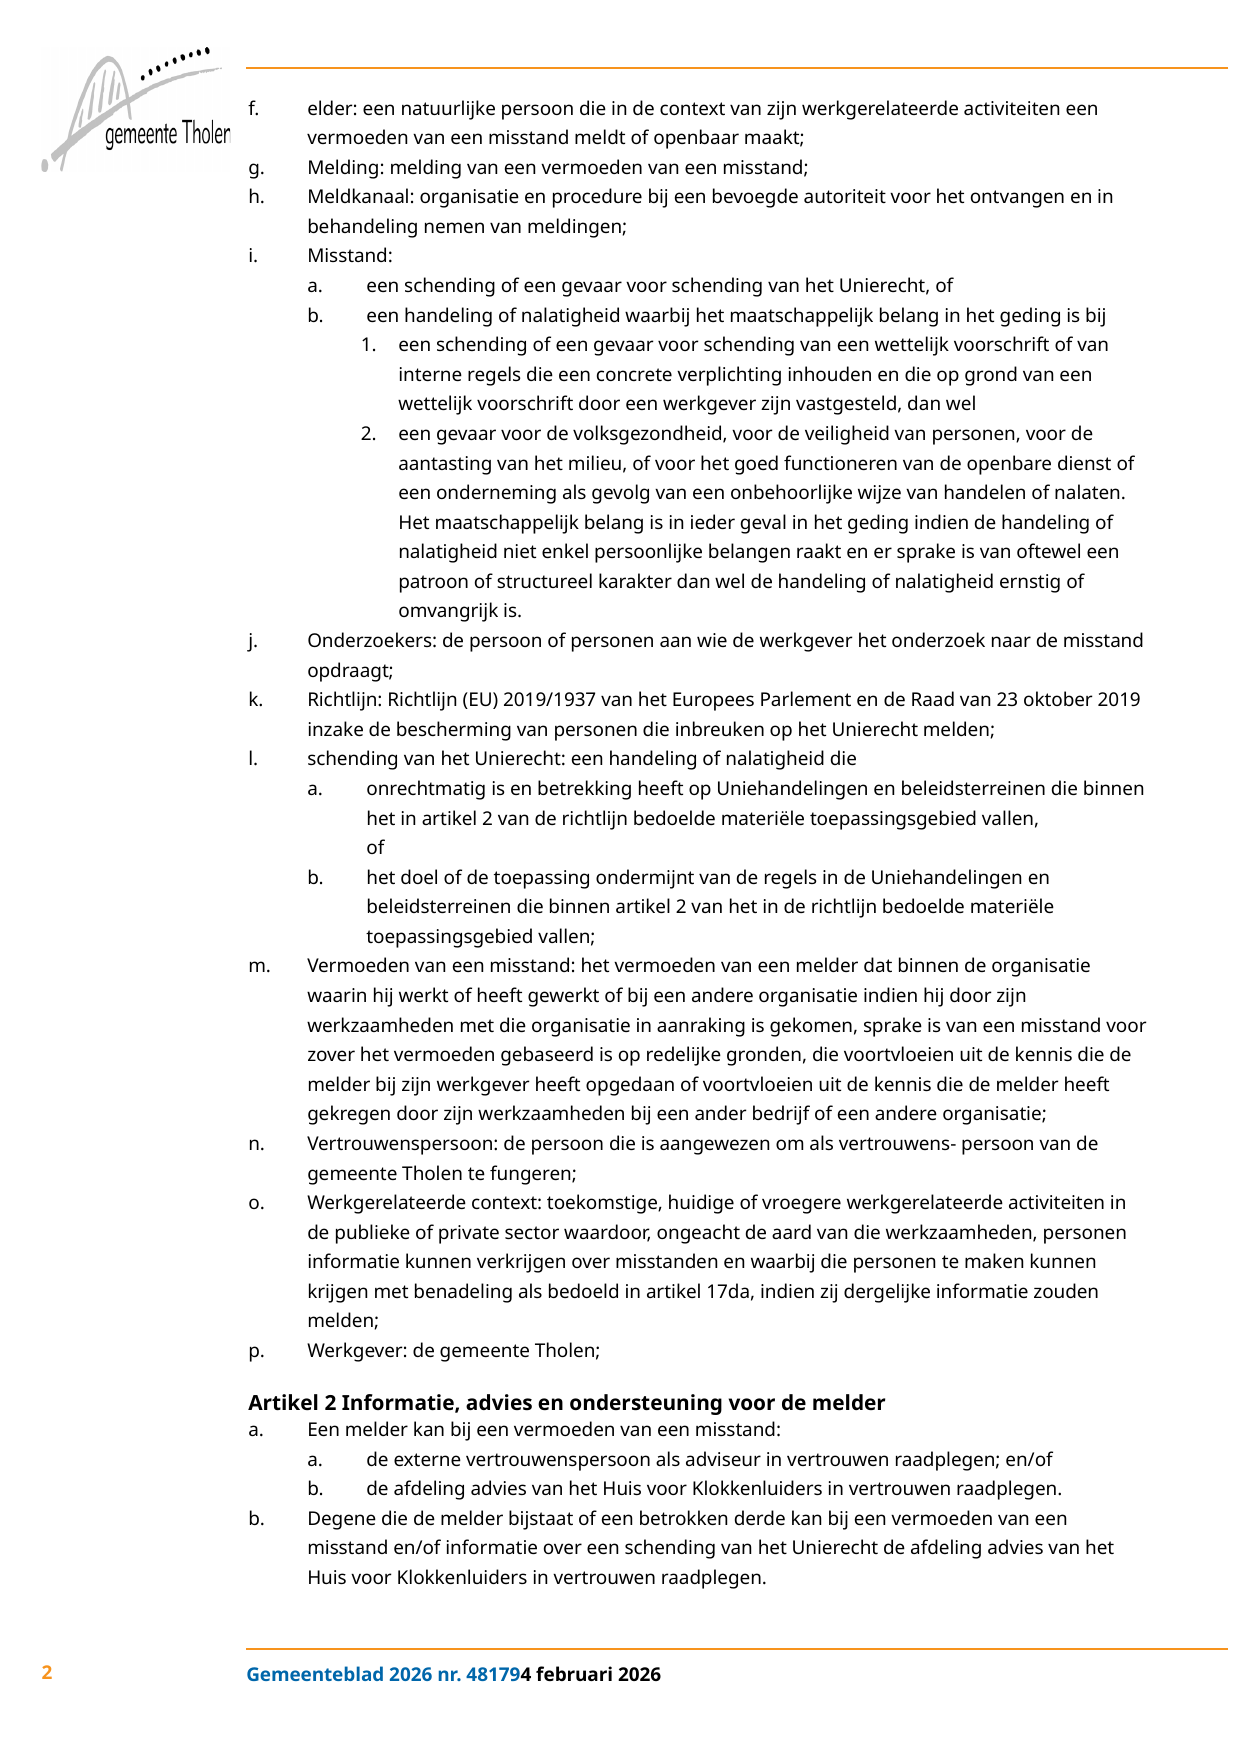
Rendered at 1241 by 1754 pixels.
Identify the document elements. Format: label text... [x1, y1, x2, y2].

list de afdeling advies van het Huis voor Klokkenluiders in vertrouwen raadplegen. [307, 1475, 1152, 1501]
list een handeling of nalatigheid waarbij het maatschappelijk belang in het geding is bij [307, 302, 1152, 328]
list elder: een natuurlijke persoon die in de context van zijn werkgerelateerde activiteiten een vermoeden van een misstand meldt of openbaar maakt; [248, 95, 1152, 150]
list het doel of de toepassing ondermijnt van de regels in de Uniehandelingen en beleidsterreinen die binnen artikel 2 van het in de richtlijn bedoelde materiële toepassingsgebied vallen; [307, 864, 1152, 949]
list Degene die de melder bijstaat of een betrokken derde kan bij een vermoeden van een misstand en/of informatie over een schending van het Unierecht de afdeling advies van het Huis voor Klokkenluiders in vertrouwen raadplegen. [248, 1505, 1152, 1590]
text Artikel 2 Informatie, advies en ondersteuning voor de melder [248, 1388, 1152, 1416]
list Onderzoekers: de persoon of personen aan wie de werkgever het onderzoek naar de misstand opdraagt; [248, 627, 1152, 683]
list een schending of een gevaar voor schending van het Unierecht, of [307, 272, 1152, 298]
list Werkgever: de gemeente Tholen; [248, 1337, 1152, 1363]
list de externe vertrouwenspersoon als adviseur in vertrouwen raadplegen; en/of [307, 1446, 1152, 1471]
list Vermoeden van een misstand: het vermoeden van een melder dat binnen de organisatie waarin hij werkt of heeft gewerkt of bij een andere organisatie indien hij door zijn werkzaamheden met die organisatie in aanraking is gekomen, sprake is van een misstand voor zover het vermoeden gebaseerd is op redelijke gronden, die voortvloeien uit de kennis die de melder bij zijn werkgever heeft opgedaan of voortvloeien uit de kennis die de melder heeft gekregen door zijn werkzaamheden bij een ander bedrijf of een andere organisatie; [248, 953, 1152, 1126]
list een schending of een gevaar voor schending van een wettelijk voorschrift of van interne regels die een concrete verplichting inhouden en die op grond van een wettelijk voorschrift door een werkgever zijn vastgesteld, dan wel [361, 331, 1152, 416]
list onrechtmatig is en betrekking heeft op Uniehandelingen en beleidsterreinen die binnen het in artikel 2 van de richtlijn bedoelde materiële toepassingsgebied vallen, [307, 775, 1152, 831]
list Werkgerelateerde context: toekomstige, huidige of vroegere werkgerelateerde activiteiten in de publieke of private sector waardoor, ongeacht de aard van die werkzaamheden, personen informatie kunnen verkrijgen over misstanden en waarbij die personen te maken kunnen krijgen met benadeling als bedoeld in artikel 17da, indien zij dergelijke informatie zouden melden; [248, 1189, 1152, 1333]
list Melding: melding van een vermoeden van een misstand; [248, 154, 1152, 180]
list Vertrouwenspersoon: de persoon die is aangewezen om als vertrouwens- persoon van de gemeente Tholen te fungeren; [248, 1130, 1152, 1186]
list schending van het Unierecht: een handeling of nalatigheid die [248, 746, 1152, 771]
list Misstand: [248, 243, 1152, 268]
list Richtlijn: Richtlijn (EU) 2019/1937 van het Europees Parlement en de Raad van 23 oktober 2019 inzake de bescherming van personen die inbreuken op het Unierecht melden; [248, 686, 1152, 742]
list Een melder kan bij een vermoeden van een misstand: [248, 1416, 1152, 1442]
picture [41, 47, 231, 172]
list een gevaar voor de volksgezondheid, voor de veiligheid van personen, voor de aantasting van het milieu, of voor het goed functioneren van de openbare dienst of een onderneming als gevolg van een onbehoorlijke wijze van handelen of nalaten. Het maatschappelijk belang is in ieder geval in het geding indien de handeling of nalatigheid niet enkel persoonlijke belangen raakt en er sprake is van oftewel een patroon of structureel karakter dan wel de handeling of nalatigheid ernstig of omvangrijk is. [361, 420, 1152, 623]
list of [307, 834, 1152, 860]
list Meldkanaal: organisatie en procedure bij een bevoegde autoriteit voor het ontvangen en in behandeling nemen van meldingen; [248, 183, 1152, 239]
